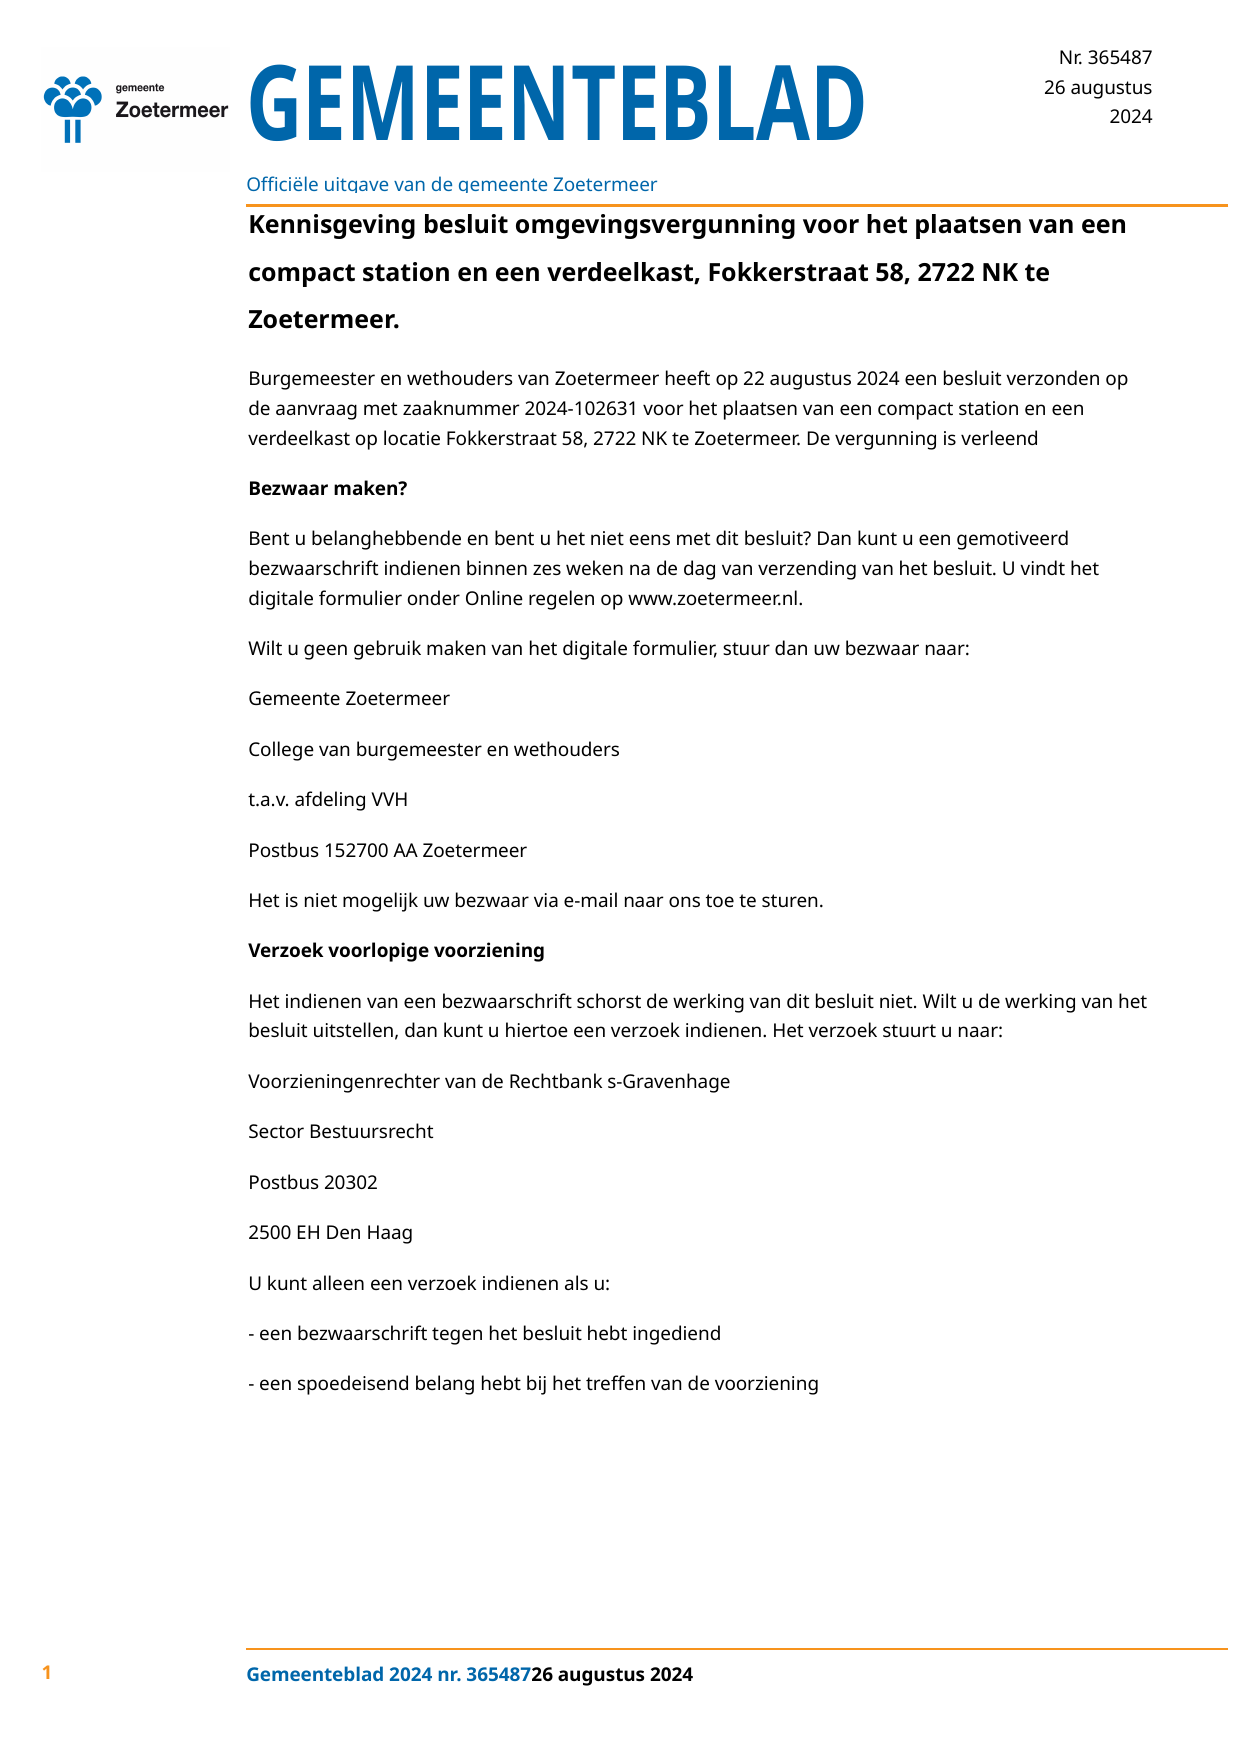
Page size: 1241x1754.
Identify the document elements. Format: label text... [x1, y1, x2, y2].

text Burgemeester en wethouders van Zoetermeer heeft op 22 augustus 2024 een besluit verzonden op de aanvraag met zaaknummer 2024-102631 voor het plaatsen van een compact station en een verdeelkast op locatie Fokkerstraat 58, 2722 NK te Zoetermeer. De vergunning is verleend [248, 366, 1152, 450]
text Wilt u geen gebruik maken van het digitale formulier, stuur dan uw bezwaar naar: [248, 635, 1152, 661]
text Bent u belanghebbende en bent u het niet eens met dit besluit? Dan kunt u een gemotiveerd bezwaarschrift indienen binnen zes weken na de dag van verzending van het besluit. U vindt het digitale formulier onder Online regelen op www.zoetermeer.nl. [248, 526, 1152, 610]
text Voorzieningenrechter van de Rechtbank s-Gravenhage [248, 1068, 1152, 1094]
text College van burgemeester en wethouders [248, 736, 1152, 762]
text Kennisgeving besluit omgevingsvergunning voor het plaatsen van een compact station en een verdeelkast, Fokkerstraat 58, 2722 NK te Zoetermeer. [248, 207, 1152, 336]
text Postbus 152700 AA Zoetermeer [248, 837, 1152, 862]
text - een spoedeisend belang hebt bij het treffen van de voorziening [248, 1371, 1152, 1396]
text U kunt alleen een verzoek indienen als u: [248, 1270, 1152, 1295]
text t.a.v. afdeling VVH [248, 786, 1152, 812]
text Het indienen van een bezwaarschrift schorst de werking van dit besluit niet. Wilt u de werking van het besluit uitstellen, dan kunt u hiertoe een verzoek indienen. Het verzoek stuurt u naar: [248, 988, 1152, 1043]
text Bezwaar maken? [248, 475, 1152, 501]
picture [41, 47, 231, 172]
text Het is niet mogelijk uw bezwaar via e-mail naar ons toe te sturen. [248, 887, 1152, 913]
text Verzoek voorlopige voorziening [248, 938, 1152, 963]
text - een bezwaarschrift tegen het besluit hebt ingediend [248, 1320, 1152, 1346]
text 2500 EH Den Haag [248, 1219, 1152, 1245]
text Sector Bestuursrecht [248, 1118, 1152, 1144]
text Gemeente Zoetermeer [248, 686, 1152, 711]
text Postbus 20302 [248, 1169, 1152, 1194]
